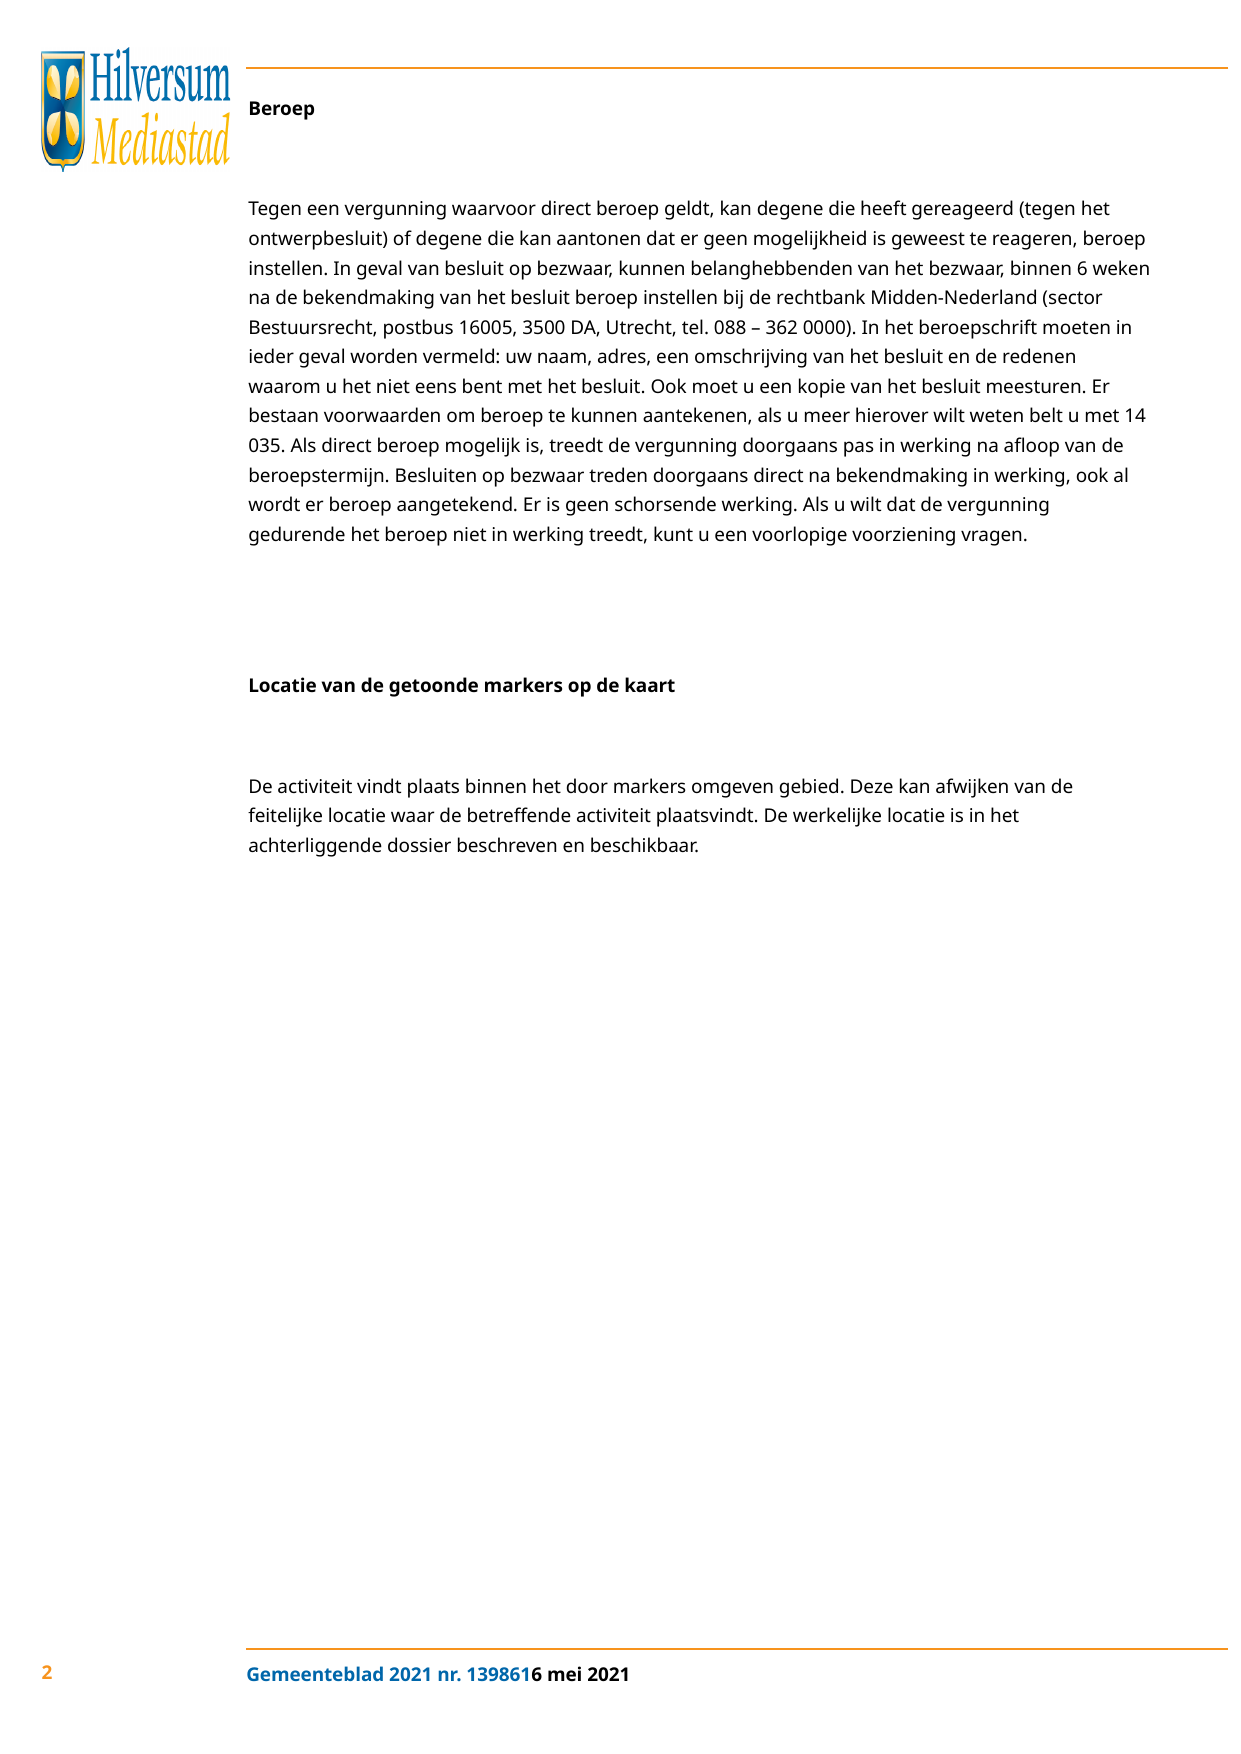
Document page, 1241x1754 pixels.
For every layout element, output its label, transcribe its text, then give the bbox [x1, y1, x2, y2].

text Tegen een vergunning waarvoor direct beroep geldt, kan degene die heeft gereageerd (tegen het ontwerpbesluit) of degene die kan aantonen dat er geen mogelijkheid is geweest te reageren, beroep instellen. In geval van besluit op bezwaar, kunnen belanghebbenden van het bezwaar, binnen 6 weken na de bekendmaking van het besluit beroep instellen bij de rechtbank Midden-Nederland (sector Bestuursrecht, postbus 16005, 3500 DA, Utrecht, tel. 088 – 362 0000). In het beroepschrift moeten in ieder geval worden vermeld: uw naam, adres, een omschrijving van het besluit en de redenen waarom u het niet eens bent met het besluit. Ook moet u een kopie van het besluit meesturen. Er bestaan voorwaarden om beroep te kunnen aantekenen, als u meer hierover wilt weten belt u met 14 035. Als direct beroep mogelijk is, treedt de vergunning doorgaans pas in werking na afloop van de beroepstermijn. Besluiten op bezwaar treden doorgaans direct na bekendmaking in werking, ook al wordt er beroep aangetekend. Er is geen schorsende werking. Als u wilt dat de vergunning gedurende het beroep niet in werking treedt, kunt u een voorlopige voorziening vragen. [248, 196, 1152, 547]
text De activiteit vindt plaats binnen het door markers omgeven gebied. Deze kan afwijken van de feitelijke locatie waar de betreffende activiteit plaatsvindt. De werkelijke locatie is in het achterliggende dossier beschreven en beschikbaar. [248, 773, 1152, 858]
text Beroep [248, 95, 1152, 121]
picture [41, 47, 231, 172]
text Locatie van de getoonde markers op de kaart [248, 672, 1152, 698]
